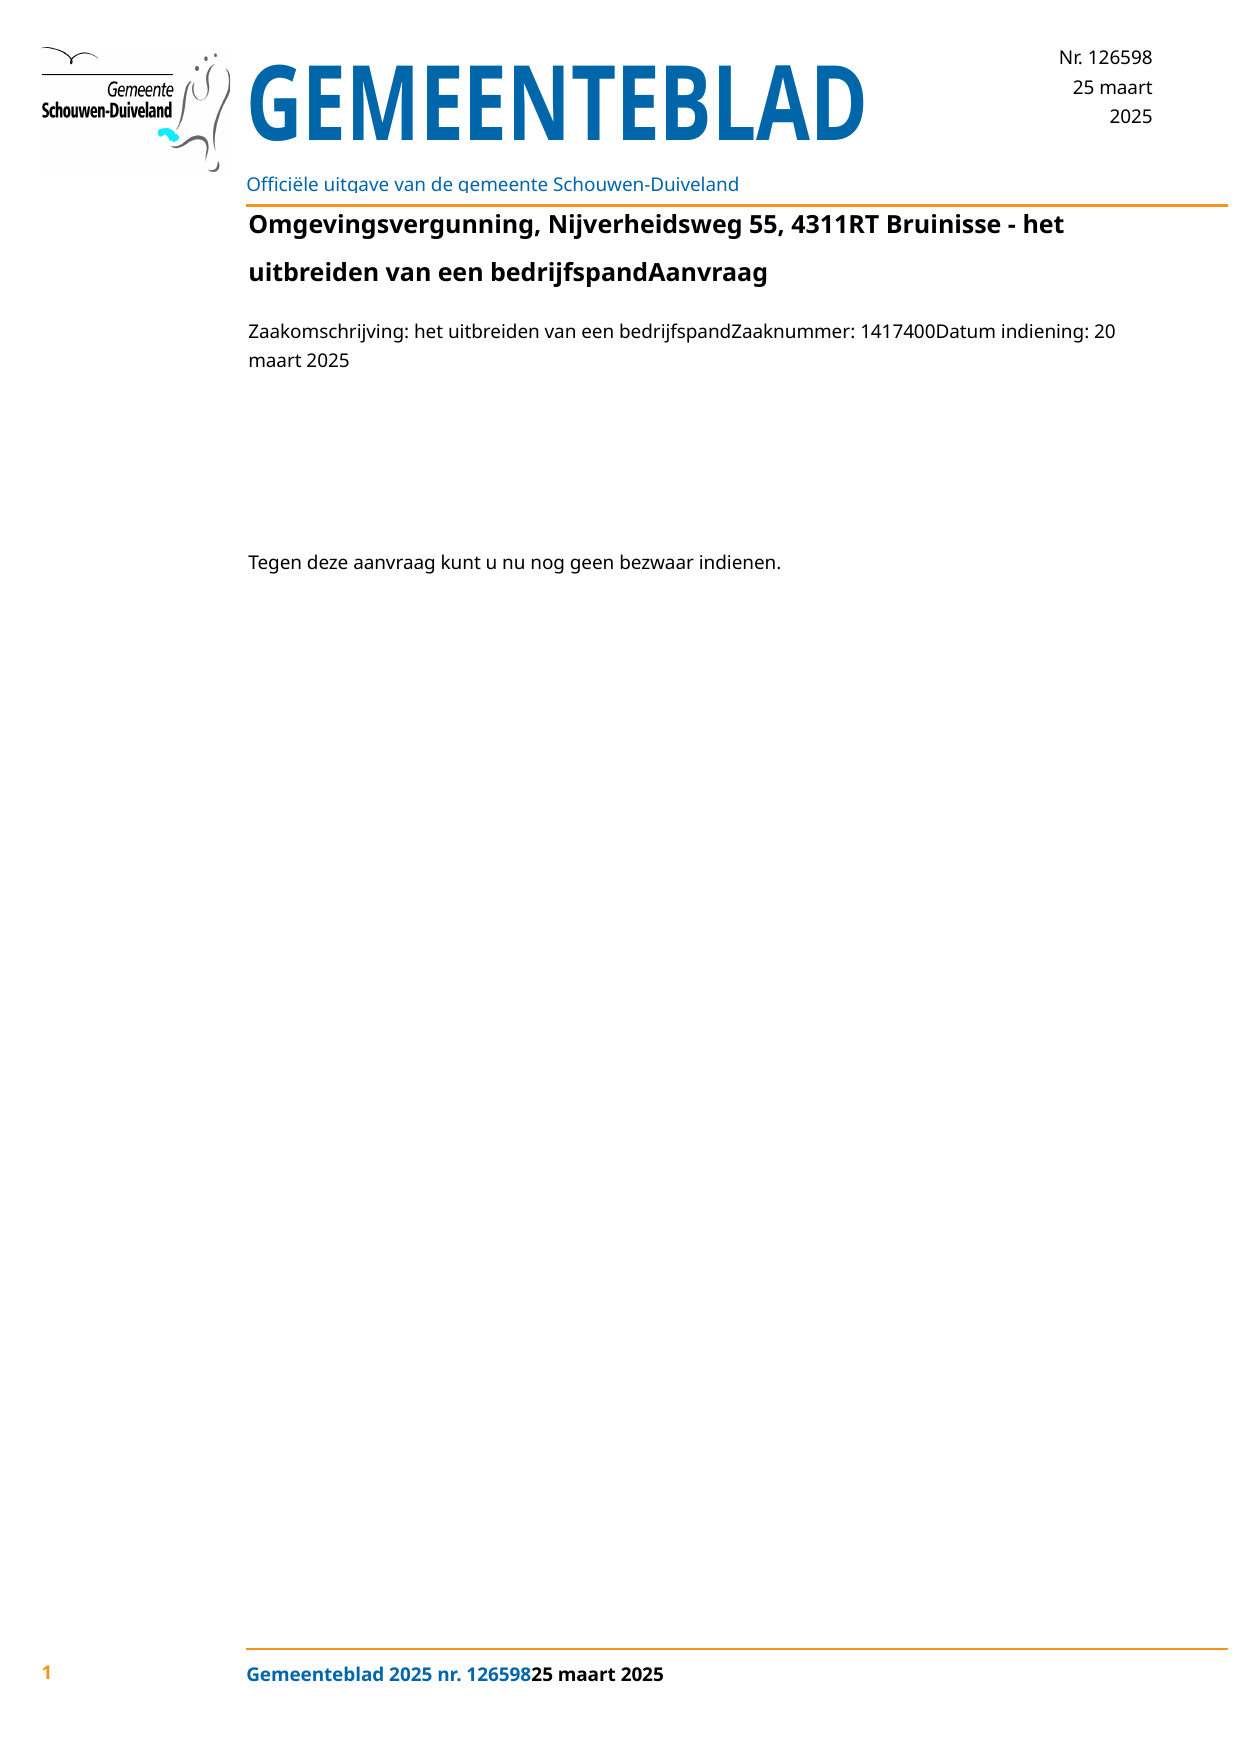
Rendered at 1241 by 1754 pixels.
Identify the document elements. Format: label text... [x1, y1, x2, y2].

picture [41, 47, 231, 172]
text Tegen deze aanvraag kunt u nu nog geen bezwaar indienen. [248, 549, 1152, 575]
text Zaakomschrijving: het uitbreiden van een bedrijfspandZaaknummer: 1417400Datum indiening: 20 maart 2025 [248, 318, 1152, 373]
text Omgevingsvergunning, Nijverheidsweg 55, 4311RT Bruinisse - het uitbreiden van een bedrijfspandAanvraag [248, 207, 1152, 288]
